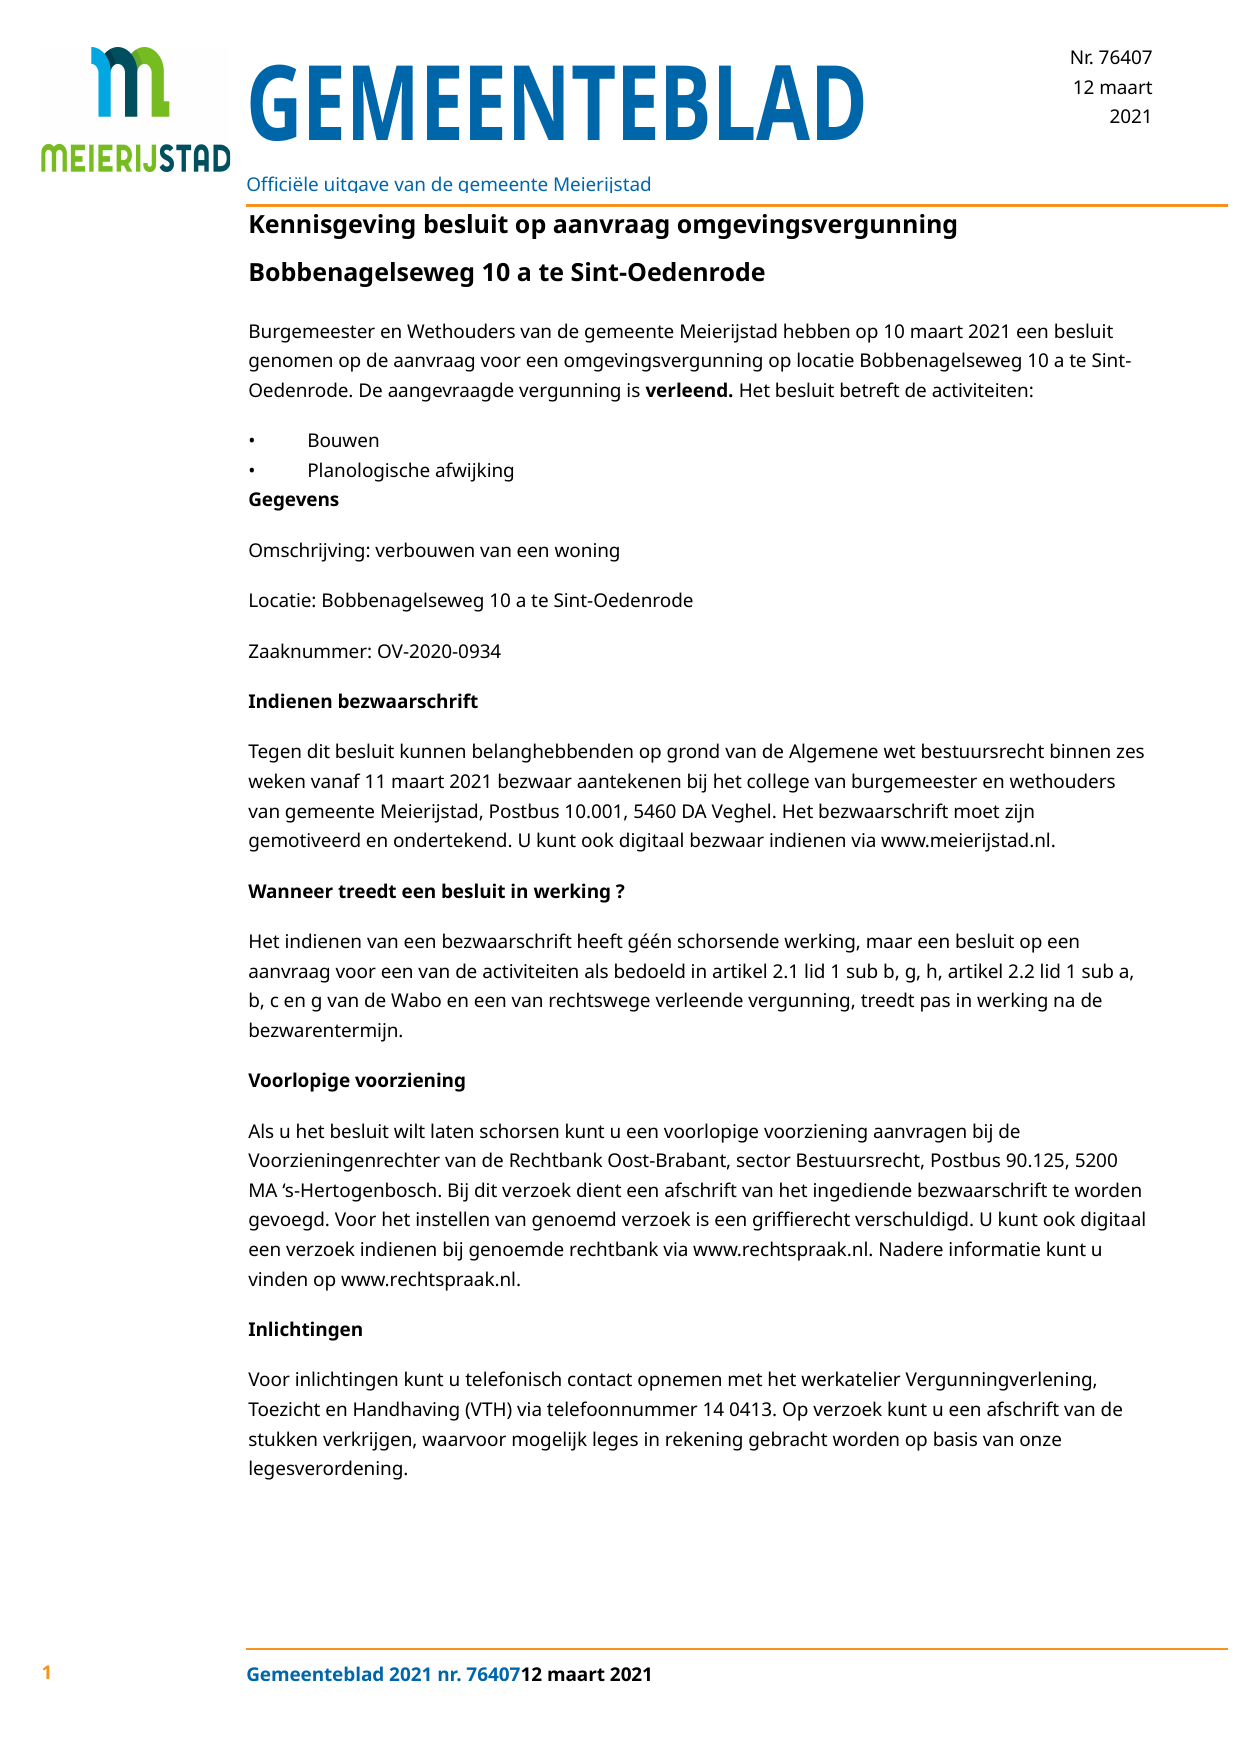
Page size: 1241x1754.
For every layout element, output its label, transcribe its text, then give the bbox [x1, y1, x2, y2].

text Inlichtingen [248, 1316, 1152, 1342]
list Planologische afwijking [248, 457, 1152, 483]
picture [41, 47, 231, 172]
text Gegevens [248, 487, 1152, 512]
text Wanneer treedt een besluit in werking ? [248, 878, 1152, 904]
text Voor inlichtingen kunt u telefonisch contact opnemen met het werkatelier Vergunningverlening, Toezicht en Handhaving (VTH) via telefoonnummer 14 0413. Op verzoek kunt u een afschrift van de stukken verkrijgen, waarvoor mogelijk leges in rekening gebracht worden op basis van onze legesverordening. [248, 1367, 1152, 1481]
text Indienen bezwaarschrift [248, 688, 1152, 714]
text Burgemeester en Wethouders van de gemeente Meierijstad hebben op 10 maart 2021 een besluit genomen op de aanvraag voor een omgevingsvergunning op locatie Bobbenagelseweg 10 a te Sint-Oedenrode. De aangevraagde vergunning is verleend. Het besluit betreft de activiteiten: [248, 318, 1152, 403]
text Het indienen van een bezwaarschrift heeft géén schorsende werking, maar een besluit op een aanvraag voor een van de activiteiten als bedoeld in artikel 2.1 lid 1 sub b, g, h, artikel 2.2 lid 1 sub a, b, c en g van de Wabo en een van rechtswege verleende vergunning, treedt pas in werking na de bezwarentermijn. [248, 928, 1152, 1043]
text Als u het besluit wilt laten schorsen kunt u een voorlopige voorziening aanvragen bij de Voorzieningenrechter van de Rechtbank Oost-Brabant, sector Bestuursrecht, Postbus 90.125, 5200 MA ‘s-Hertogenbosch. Bij dit verzoek dient een afschrift van het ingediende bezwaarschrift te worden gevoegd. Voor het instellen van genoemd verzoek is een griffierecht verschuldigd. U kunt ook digitaal een verzoek indienen bij genoemde rechtbank via www.rechtspraak.nl. Nadere informatie kunt u vinden op www.rechtspraak.nl. [248, 1118, 1152, 1292]
text Locatie: Bobbenagelseweg 10 a te Sint-Oedenrode [248, 587, 1152, 613]
text Omschrijving: verbouwen van een woning [248, 537, 1152, 563]
text Tegen dit besluit kunnen belanghebbenden op grond van de Algemene wet bestuursrecht binnen zes weken vanaf 11 maart 2021 bezwaar aantekenen bij het college van burgemeester en wethouders van gemeente Meierijstad, Postbus 10.001, 5460 DA Veghel. Het bezwaarschrift moet zijn gemotiveerd en ondertekend. U kunt ook digitaal bezwaar indienen via www.meierijstad.nl. [248, 739, 1152, 853]
text Zaaknummer: OV-2020-0934 [248, 638, 1152, 664]
list Bouwen [248, 427, 1152, 453]
text Kennisgeving besluit op aanvraag omgevingsvergunning Bobbenagelseweg 10 a te Sint-Oedenrode [248, 207, 1152, 288]
text Voorlopige voorziening [248, 1067, 1152, 1093]
